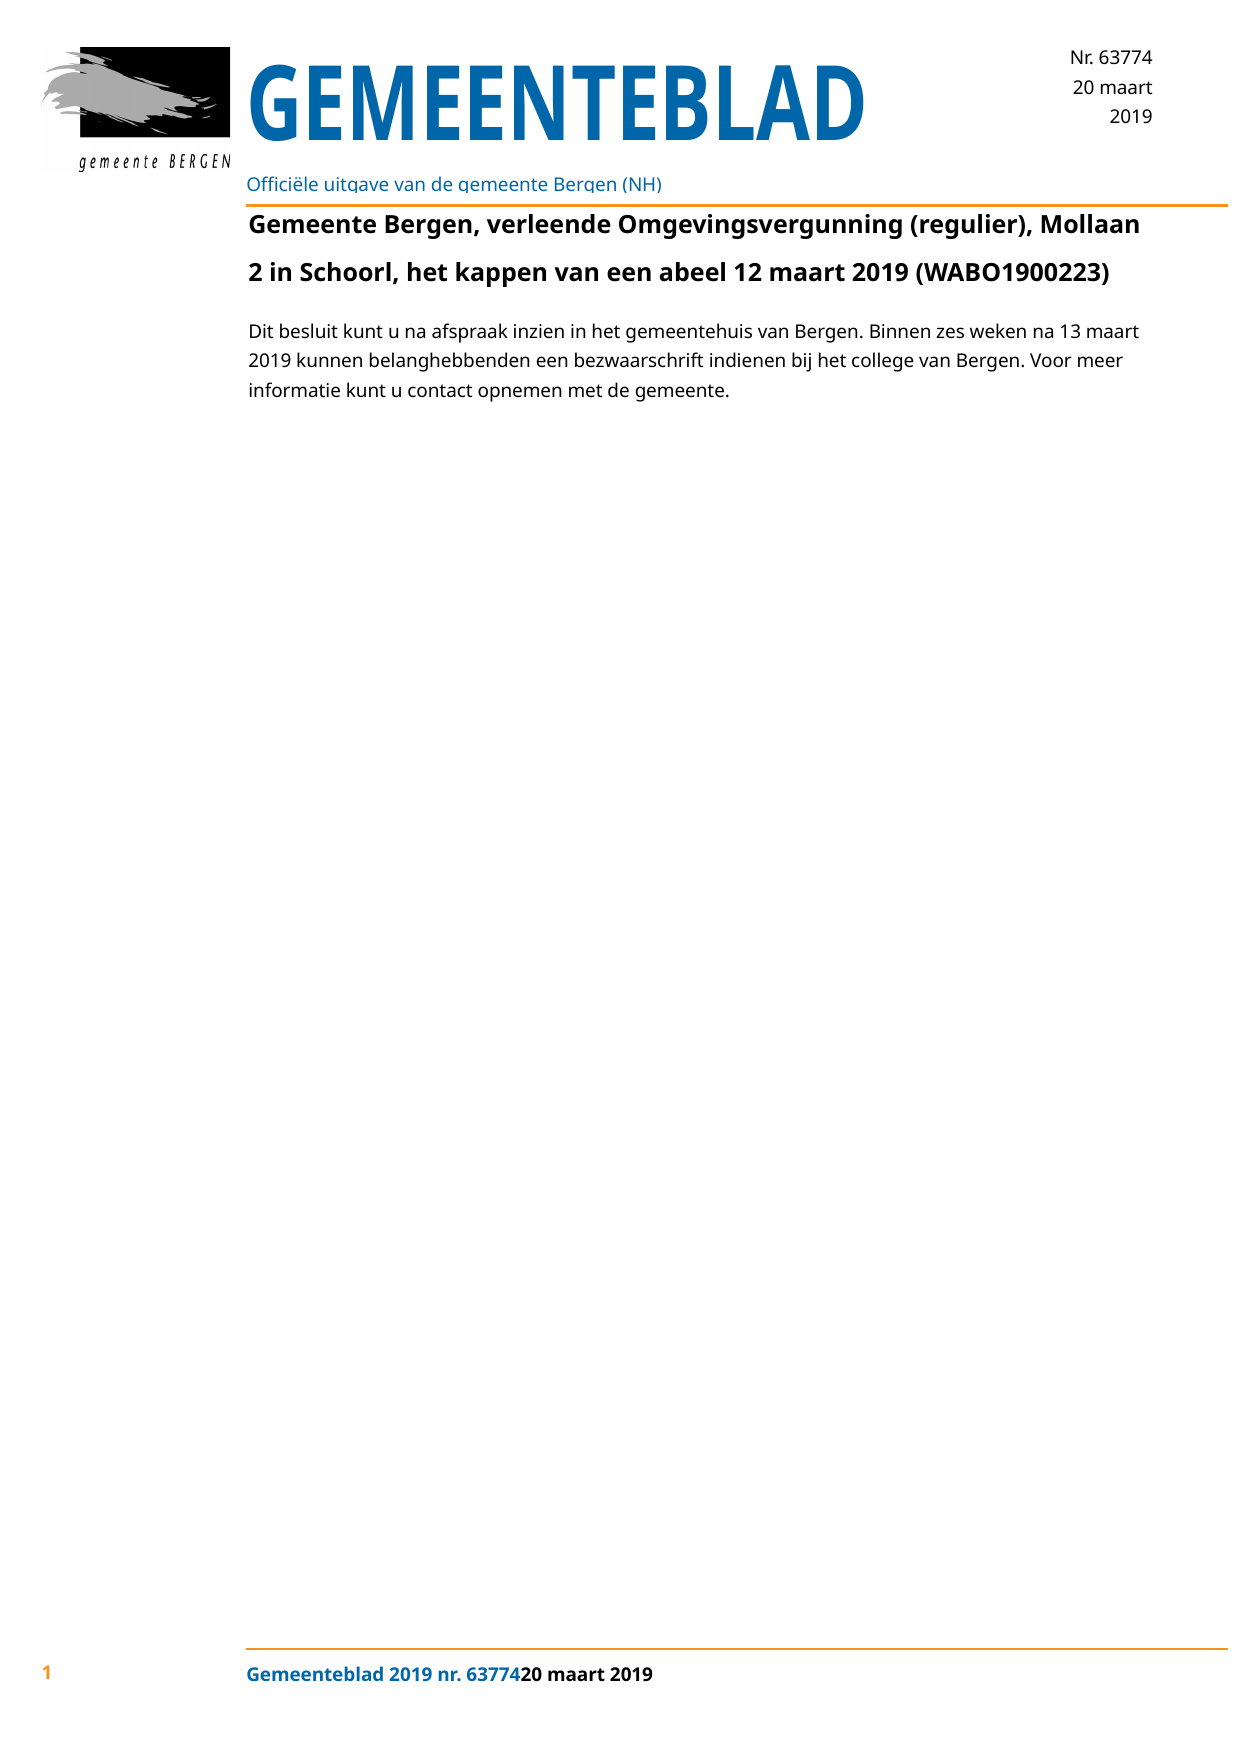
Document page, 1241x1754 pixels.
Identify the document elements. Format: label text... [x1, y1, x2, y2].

picture [41, 47, 231, 172]
text Gemeente Bergen, verleende Omgevingsvergunning (regulier), Mollaan 2 in Schoorl, het kappen van een abeel 12 maart 2019 (WABO1900223) [248, 207, 1152, 288]
text Dit besluit kunt u na afspraak inzien in het gemeentehuis van Bergen. Binnen zes weken na 13 maart 2019 kunnen belanghebbenden een bezwaarschrift indienen bij het college van Bergen. Voor meer informatie kunt u contact opnemen met de gemeente. [248, 318, 1152, 403]
